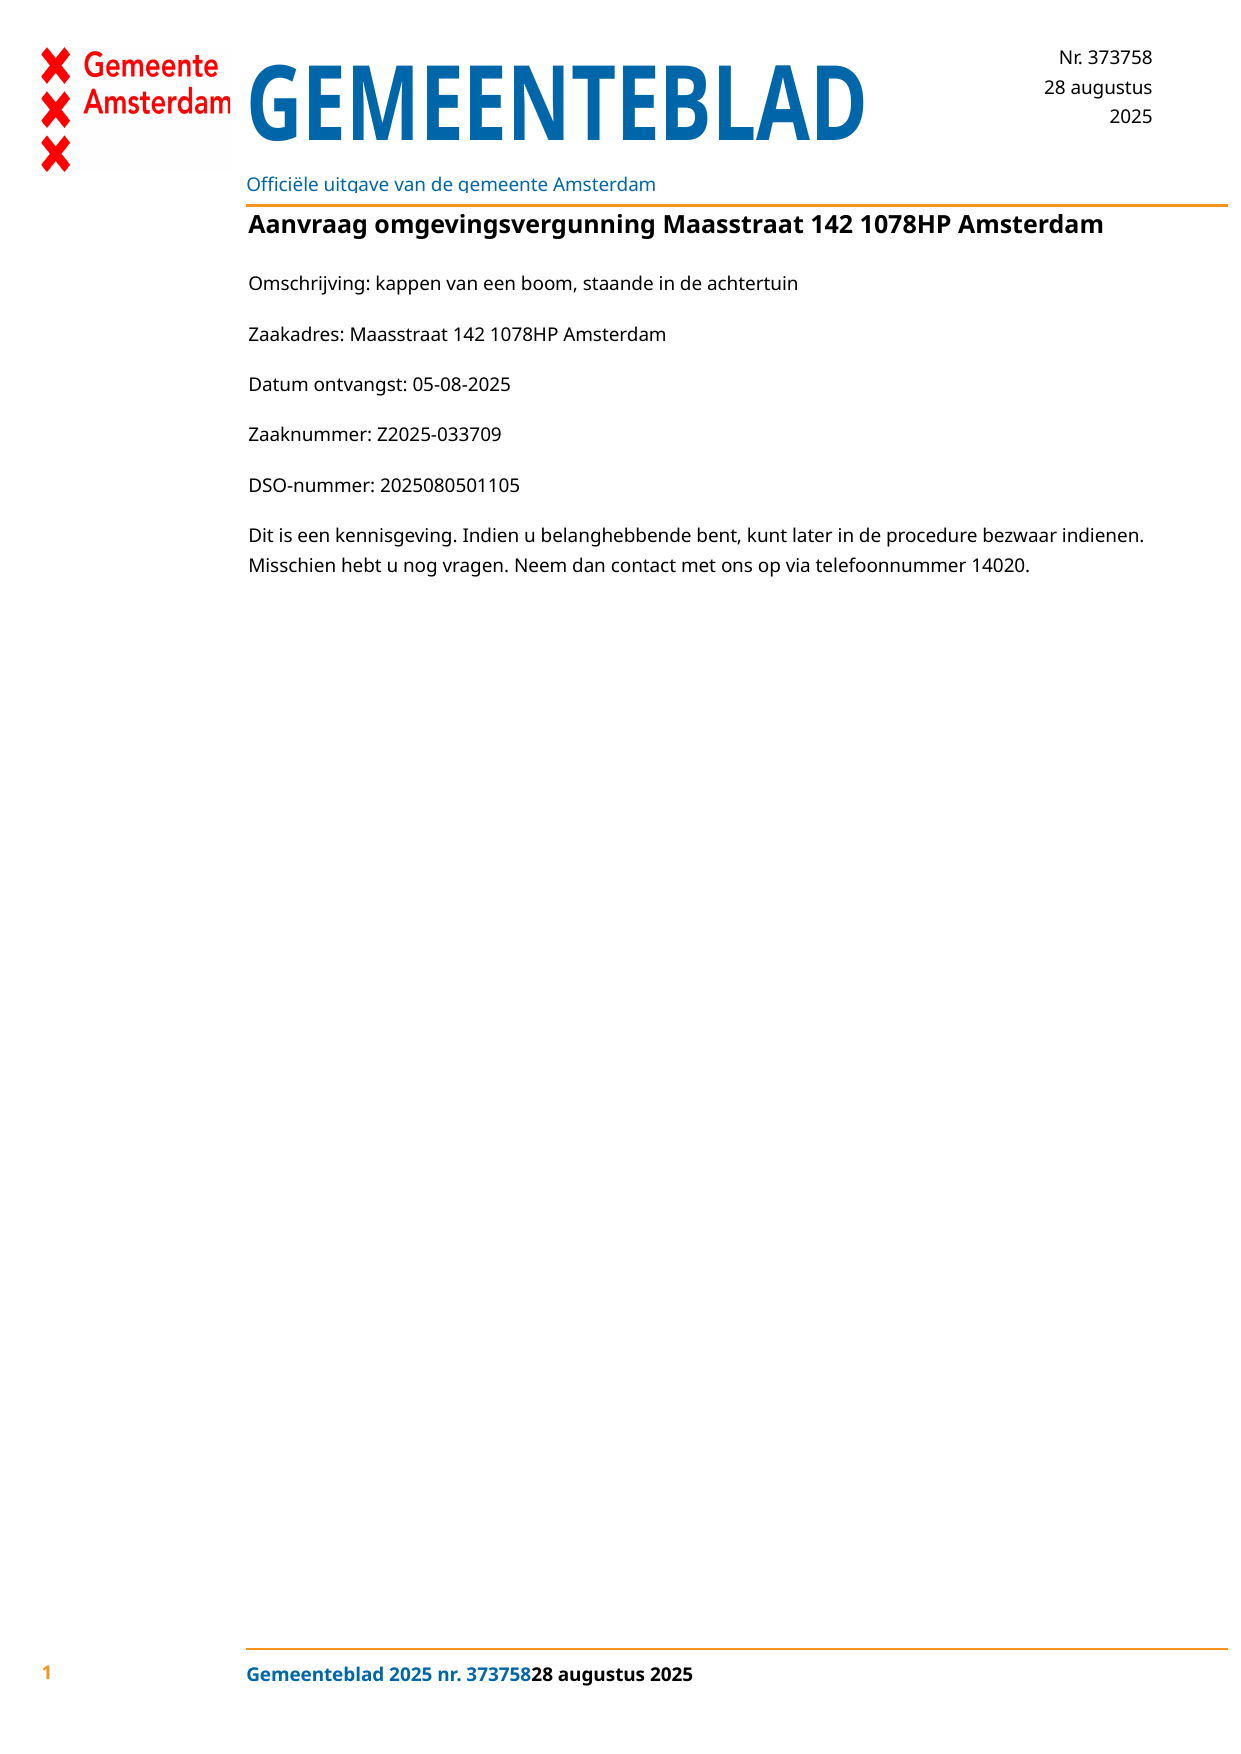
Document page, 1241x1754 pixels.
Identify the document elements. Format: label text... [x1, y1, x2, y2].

text DSO-nummer: 2025080501105 [248, 472, 1152, 498]
text Zaaknummer: Z2025-033709 [248, 422, 1152, 447]
text Aanvraag omgevingsvergunning Maasstraat 142 1078HP Amsterdam [248, 207, 1152, 241]
text Datum ontvangst: 05-08-2025 [248, 371, 1152, 397]
text Zaakadres: Maasstraat 142 1078HP Amsterdam [248, 321, 1152, 346]
picture [41, 47, 231, 172]
text Dit is een kennisgeving. Indien u belanghebbende bent, kunt later in de procedure bezwaar indienen. Misschien hebt u nog vragen. Neem dan contact met ons op via telefoonnummer 14020. [248, 522, 1152, 578]
text Omschrijving: kappen van een boom, staande in de achtertuin [248, 270, 1152, 296]
